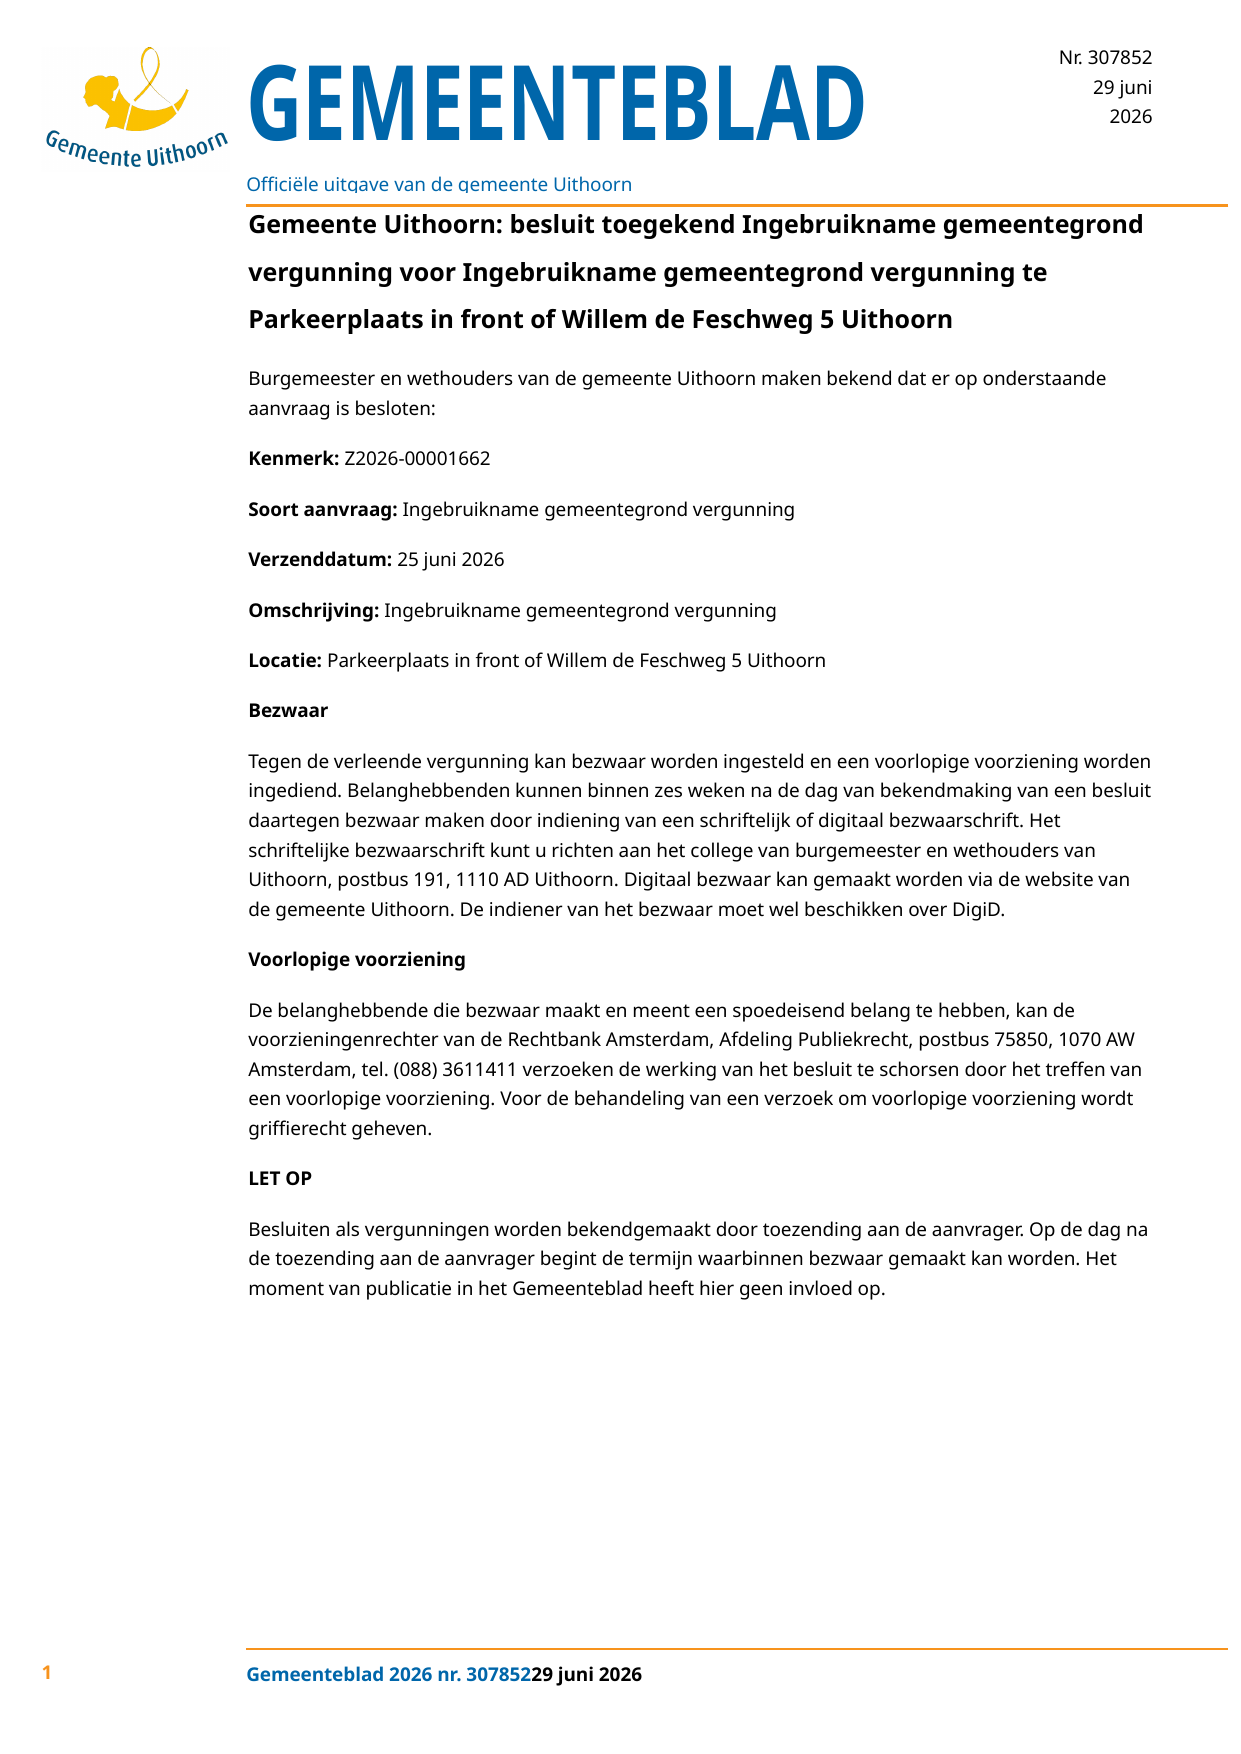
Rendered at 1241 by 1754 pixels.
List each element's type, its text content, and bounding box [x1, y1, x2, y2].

text Voorlopige voorziening [248, 946, 1152, 972]
text Gemeente Uithoorn: besluit toegekend Ingebruikname gemeentegrond vergunning voor Ingebruikname gemeentegrond vergunning te Parkeerplaats in front of Willem de Feschweg 5 Uithoorn [248, 207, 1152, 336]
text Locatie: Parkeerplaats in front of Willem de Feschweg 5 Uithoorn [248, 647, 1152, 673]
text De belanghebbende die bezwaar maakt en meent een spoedeisend belang te hebben, kan de voorzieningenrechter van de Rechtbank Amsterdam, Afdeling Publiekrecht, postbus 75850, 1070 AW Amsterdam, tel. (088) 3611411 verzoeken de werking van het besluit te schorsen door het treffen van een voorlopige voorziening. Voor de behandeling van een verzoek om voorlopige voorziening wordt griffierecht geheven. [248, 997, 1152, 1141]
text Besluiten als vergunningen worden bekendgemaakt door toezending aan de aanvrager. Op de dag na de toezending aan de aanvrager begint de termijn waarbinnen bezwaar gemaakt kan worden. Het moment van publicatie in het Gemeenteblad heeft hier geen invloed op. [248, 1216, 1152, 1301]
text Bezwaar [248, 698, 1152, 723]
text Burgemeester en wethouders van de gemeente Uithoorn maken bekend dat er op onderstaande aanvraag is besloten: [248, 366, 1152, 421]
text Tegen de verleende vergunning kan bezwaar worden ingesteld en een voorlopige voorziening worden ingediend. Belanghebbenden kunnen binnen zes weken na de dag van bekendmaking van een besluit daartegen bezwaar maken door indiening van een schriftelijk of digitaal bezwaarschrift. Het schriftelijke bezwaarschrift kunt u richten aan het college van burgemeester en wethouders van Uithoorn, postbus 191, 1110 AD Uithoorn. Digitaal bezwaar kan gemaakt worden via de website van de gemeente Uithoorn. De indiener van het bezwaar moet wel beschikken over DigiD. [248, 748, 1152, 922]
text LET OP [248, 1166, 1152, 1191]
text Omschrijving: Ingebruikname gemeentegrond vergunning [248, 597, 1152, 622]
picture [41, 47, 231, 172]
text Soort aanvraag: Ingebruikname gemeentegrond vergunning [248, 496, 1152, 522]
text Verzenddatum: 25 juni 2026 [248, 546, 1152, 572]
text Kenmerk: Z2026-00001662 [248, 446, 1152, 471]
